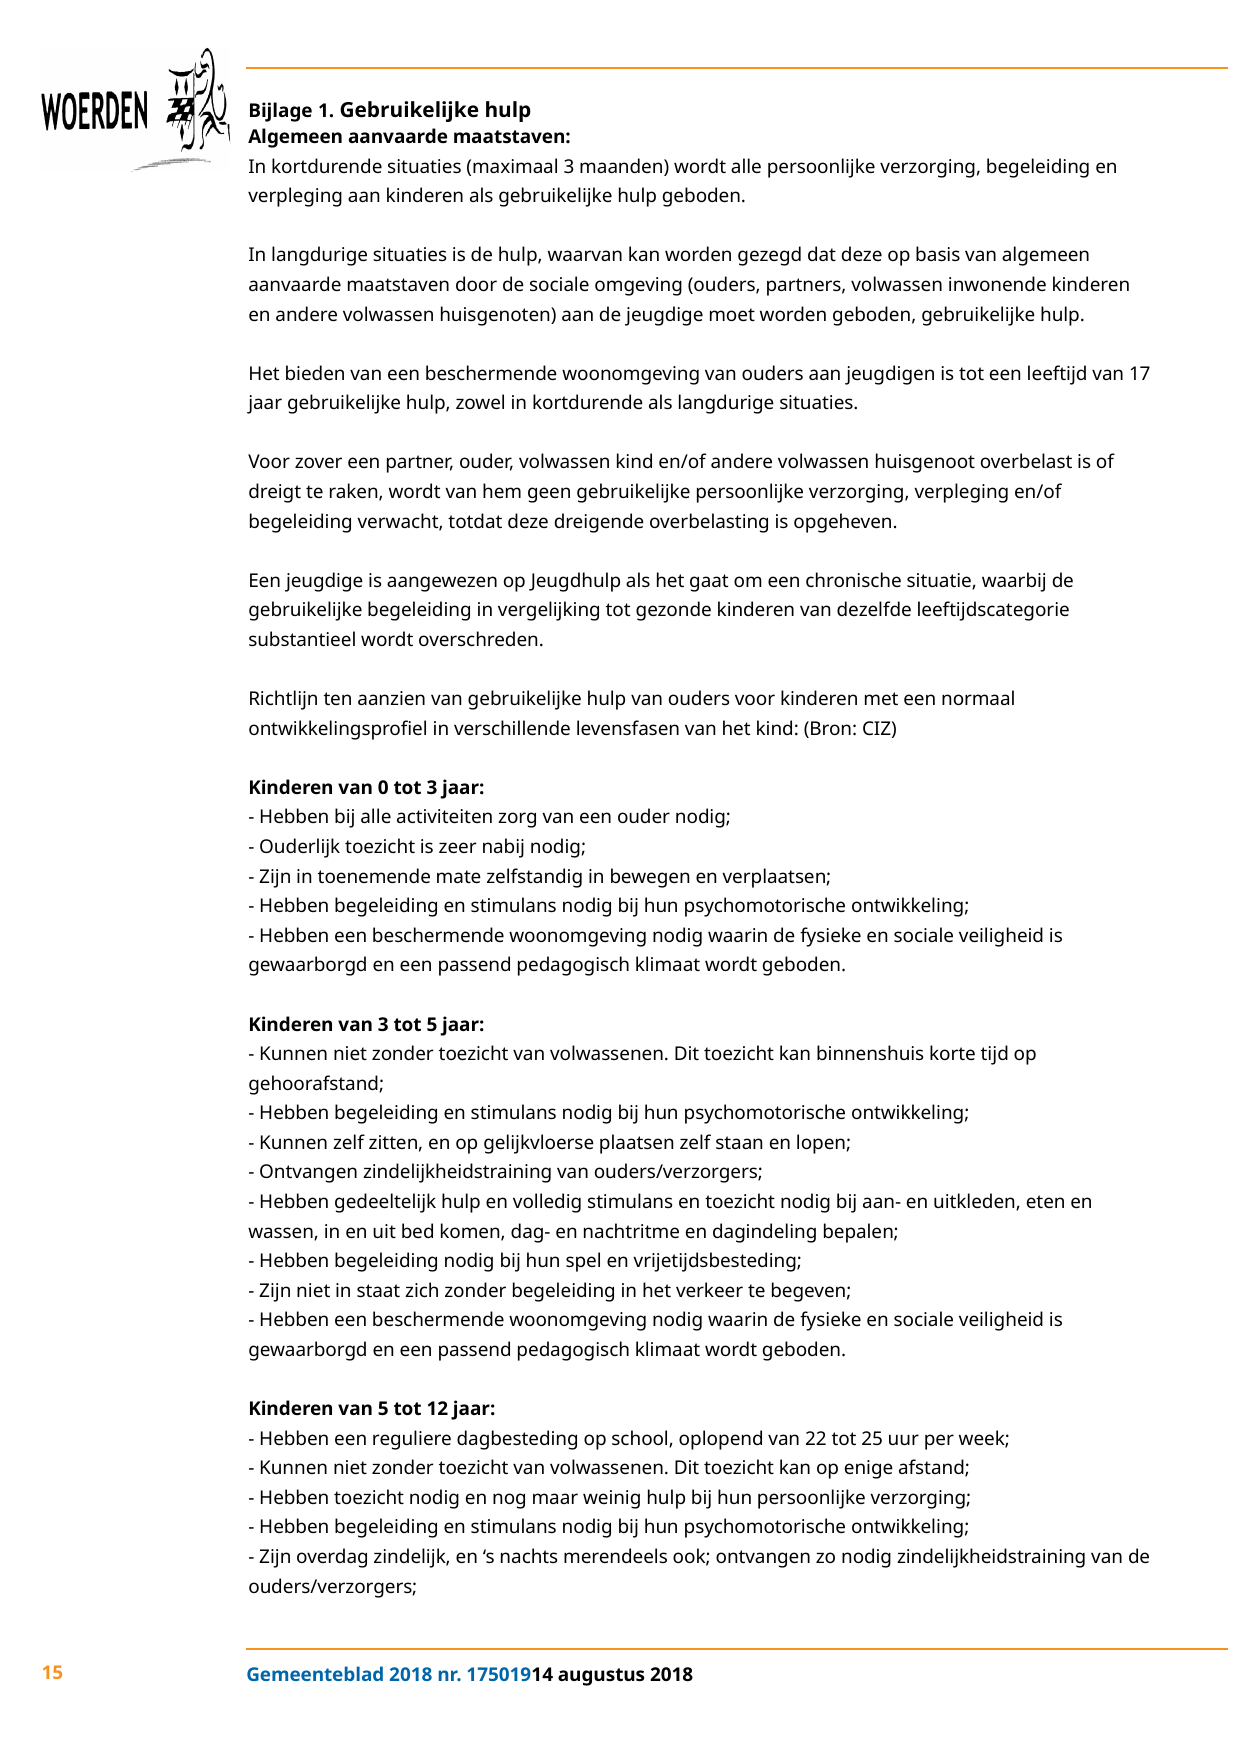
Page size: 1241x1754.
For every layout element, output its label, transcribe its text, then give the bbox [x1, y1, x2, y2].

text Kinderen van 5 tot 12 jaar: [248, 1395, 1152, 1421]
text Het bieden van een beschermende woonomgeving van ouders aan jeugdigen is tot een leeftijd van 17 jaar gebruikelijke hulp, zowel in kortdurende als langdurige situaties. [248, 360, 1152, 415]
text - Hebben begeleiding en stimulans nodig bij hun psychomotorische ontwikkeling; [248, 1099, 1152, 1125]
text - Zijn overdag zindelijk, en ‘s nachts merendeels ook; ontvangen zo nodig zindelijkheidstraining van de ouders/verzorgers; [248, 1543, 1152, 1599]
text - Zijn in toenemende mate zelfstandig in bewegen en verplaatsen; [248, 863, 1152, 889]
text Voor zover een partner, ouder, volwassen kind en/of andere volwassen huisgenoot overbelast is of dreigt te raken, wordt van hem geen gebruikelijke persoonlijke verzorging, verpleging en/of begeleiding verwacht, totdat deze dreigende overbelasting is opgeheven. [248, 449, 1152, 534]
text Algemeen aanvaarde maatstaven: [248, 123, 1152, 149]
text - Hebben gedeeltelijk hulp en volledig stimulans en toezicht nodig bij aan- en uitkleden, eten en wassen, in en uit bed komen, dag- en nachtritme en dagindeling bepalen; [248, 1188, 1152, 1244]
text Kinderen van 3 tot 5 jaar: [248, 1011, 1152, 1037]
text Kinderen van 0 tot 3 jaar: [248, 774, 1152, 800]
text - Hebben een reguliere dagbesteding op school, oplopend van 22 tot 25 uur per week; [248, 1425, 1152, 1451]
text Richtlijn ten aanzien van gebruikelijke hulp van ouders voor kinderen met een normaal ontwikkelingsprofiel in verschillende levensfasen van het kind: (Bron: CIZ) [248, 685, 1152, 741]
text - Hebben begeleiding nodig bij hun spel en vrijetijdsbesteding; [248, 1247, 1152, 1273]
text - Hebben begeleiding en stimulans nodig bij hun psychomotorische ontwikkeling; [248, 892, 1152, 918]
text - Zijn niet in staat zich zonder begeleiding in het verkeer te begeven; [248, 1277, 1152, 1303]
text - Hebben toezicht nodig en nog maar weinig hulp bij hun persoonlijke verzorging; [248, 1484, 1152, 1510]
text - Hebben bij alle activiteiten zorg van een ouder nodig; [248, 804, 1152, 829]
text - Hebben begeleiding en stimulans nodig bij hun psychomotorische ontwikkeling; [248, 1514, 1152, 1539]
text Bijlage 1. Gebruikelijke hulp [248, 95, 1152, 123]
picture [41, 47, 231, 172]
text - Kunnen niet zonder toezicht van volwassenen. Dit toezicht kan op enige afstand; [248, 1454, 1152, 1480]
text - Kunnen niet zonder toezicht van volwassenen. Dit toezicht kan binnenshuis korte tijd op gehoorafstand; [248, 1040, 1152, 1096]
text - Hebben een beschermende woonomgeving nodig waarin de fysieke en sociale veiligheid is gewaarborgd en een passend pedagogisch klimaat wordt geboden. [248, 922, 1152, 977]
text In kortdurende situaties (maximaal 3 maanden) wordt alle persoonlijke verzorging, begeleiding en verpleging aan kinderen als gebruikelijke hulp geboden. [248, 153, 1152, 208]
text - Ouderlijk toezicht is zeer nabij nodig; [248, 833, 1152, 859]
text Een jeugdige is aangewezen op Jeugdhulp als het gaat om een chronische situatie, waarbij de gebruikelijke begeleiding in vergelijking tot gezonde kinderen van dezelfde leeftijdscategorie substantieel wordt overschreden. [248, 567, 1152, 652]
text In langdurige situaties is de hulp, waarvan kan worden gezegd dat deze op basis van algemeen aanvaarde maatstaven door de sociale omgeving (ouders, partners, volwassen inwonende kinderen en andere volwassen huisgenoten) aan de jeugdige moet worden geboden, gebruikelijke hulp. [248, 242, 1152, 327]
text - Ontvangen zindelijkheidstraining van ouders/verzorgers; [248, 1159, 1152, 1184]
text - Hebben een beschermende woonomgeving nodig waarin de fysieke en sociale veiligheid is gewaarborgd en een passend pedagogisch klimaat wordt geboden. [248, 1307, 1152, 1362]
text - Kunnen zelf zitten, en op gelijkvloerse plaatsen zelf staan en lopen; [248, 1129, 1152, 1155]
